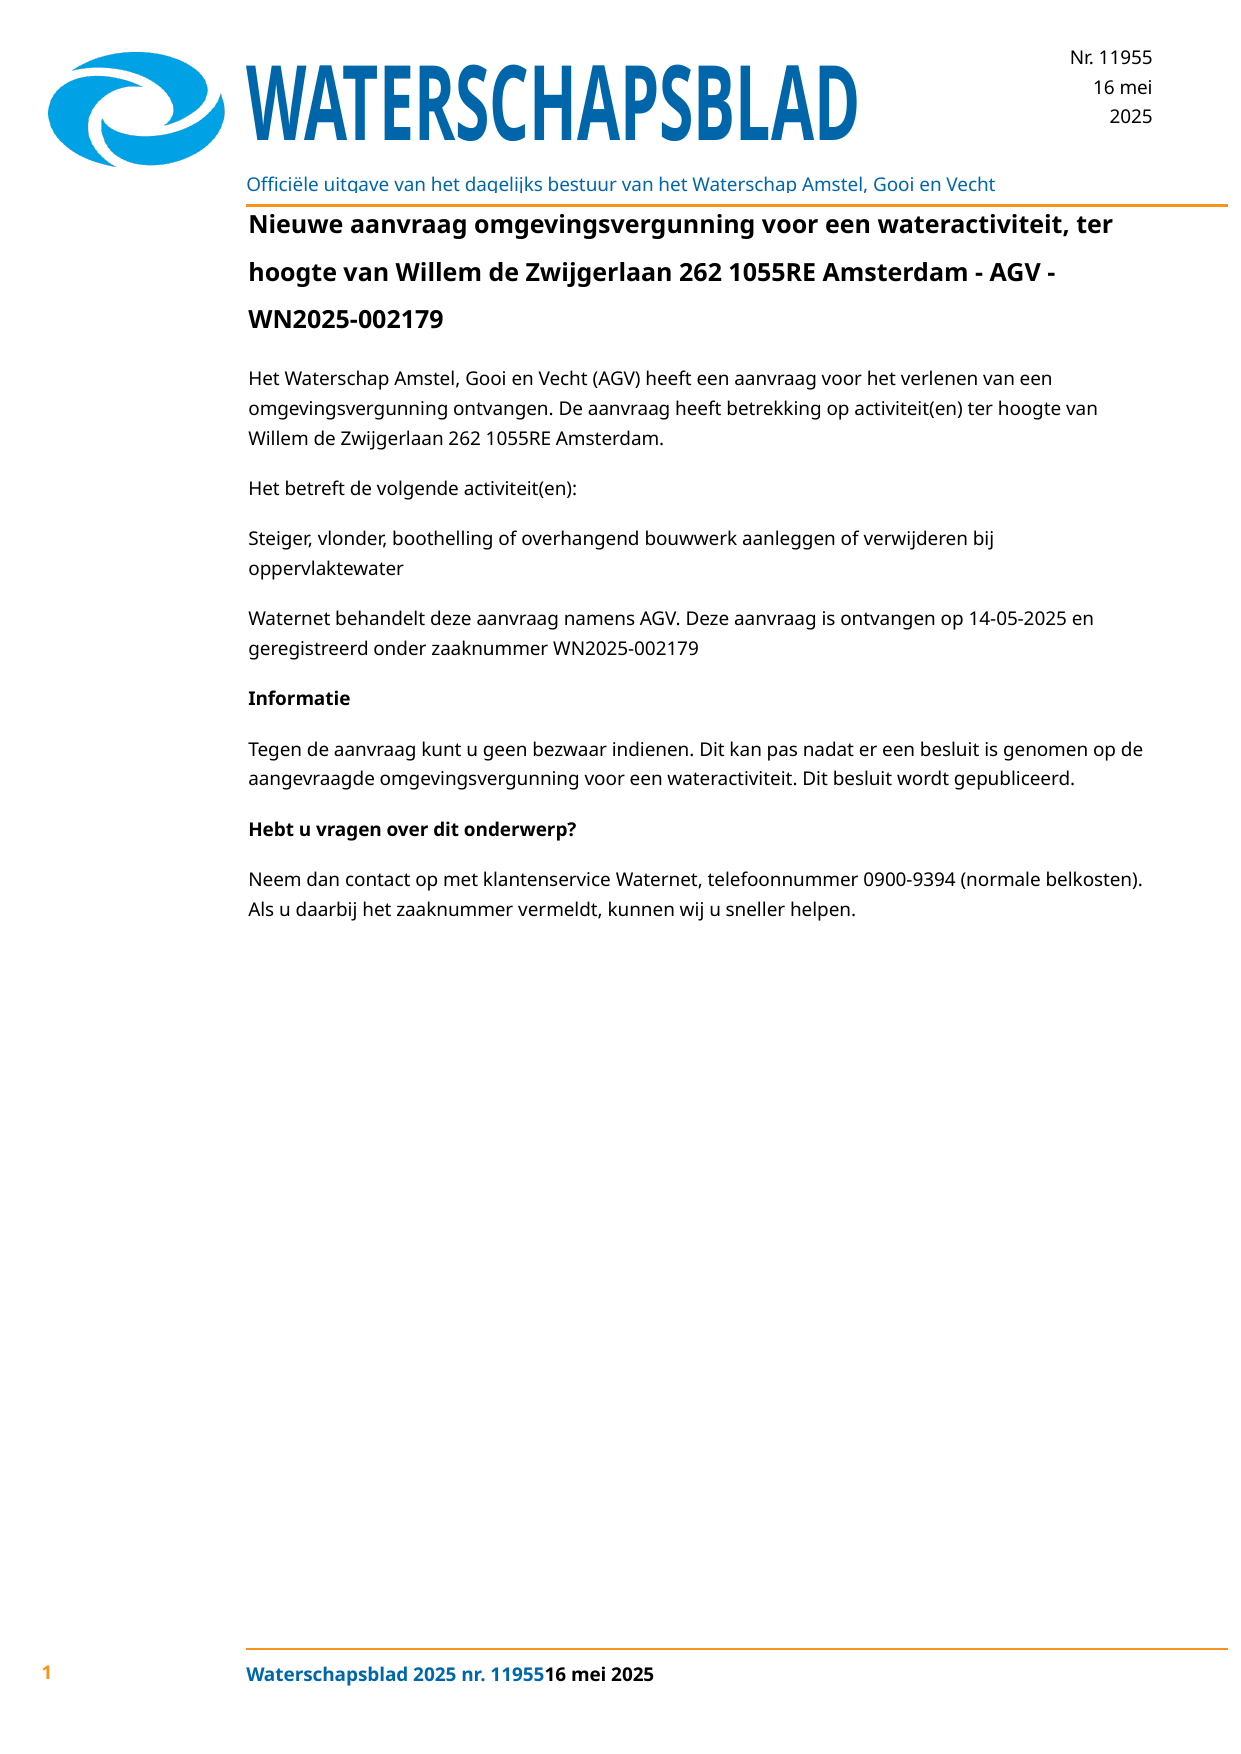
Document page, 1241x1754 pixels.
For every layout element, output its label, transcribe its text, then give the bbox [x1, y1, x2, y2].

text Informatie [248, 686, 1152, 711]
text Het betreft de volgende activiteit(en): [248, 475, 1152, 501]
text Steiger, vlonder, boothelling of overhangend bouwwerk aanleggen of verwijderen bij oppervlaktewater [248, 526, 1152, 581]
text Het Waterschap Amstel, Gooi en Vecht (AGV) heeft een aanvraag voor het verlenen van een omgevingsvergunning ontvangen. De aanvraag heeft betrekking op activiteit(en) ter hoogte van Willem de Zwijgerlaan 262 1055RE Amsterdam. [248, 366, 1152, 450]
text Tegen de aanvraag kunt u geen bezwaar indienen. Dit kan pas nadat er een besluit is genomen op de aangevraagde omgevingsvergunning voor een wateractiviteit. Dit besluit wordt gepubliceerd. [248, 736, 1152, 791]
text Nieuwe aanvraag omgevingsvergunning voor een wateractiviteit, ter hoogte van Willem de Zwijgerlaan 262 1055RE Amsterdam - AGV - WN2025-002179 [248, 207, 1152, 336]
text Waternet behandelt deze aanvraag namens AGV. Deze aanvraag is ontvangen op 14-05-2025 en geregistreerd onder zaaknummer WN2025-002179 [248, 606, 1152, 661]
picture [41, 47, 231, 172]
text Hebt u vragen over dit onderwerp? [248, 816, 1152, 842]
text Neem dan contact op met klantenservice Waternet, telefoonnummer 0900-9394 (normale belkosten). Als u daarbij het zaaknummer vermeldt, kunnen wij u sneller helpen. [248, 866, 1152, 922]
